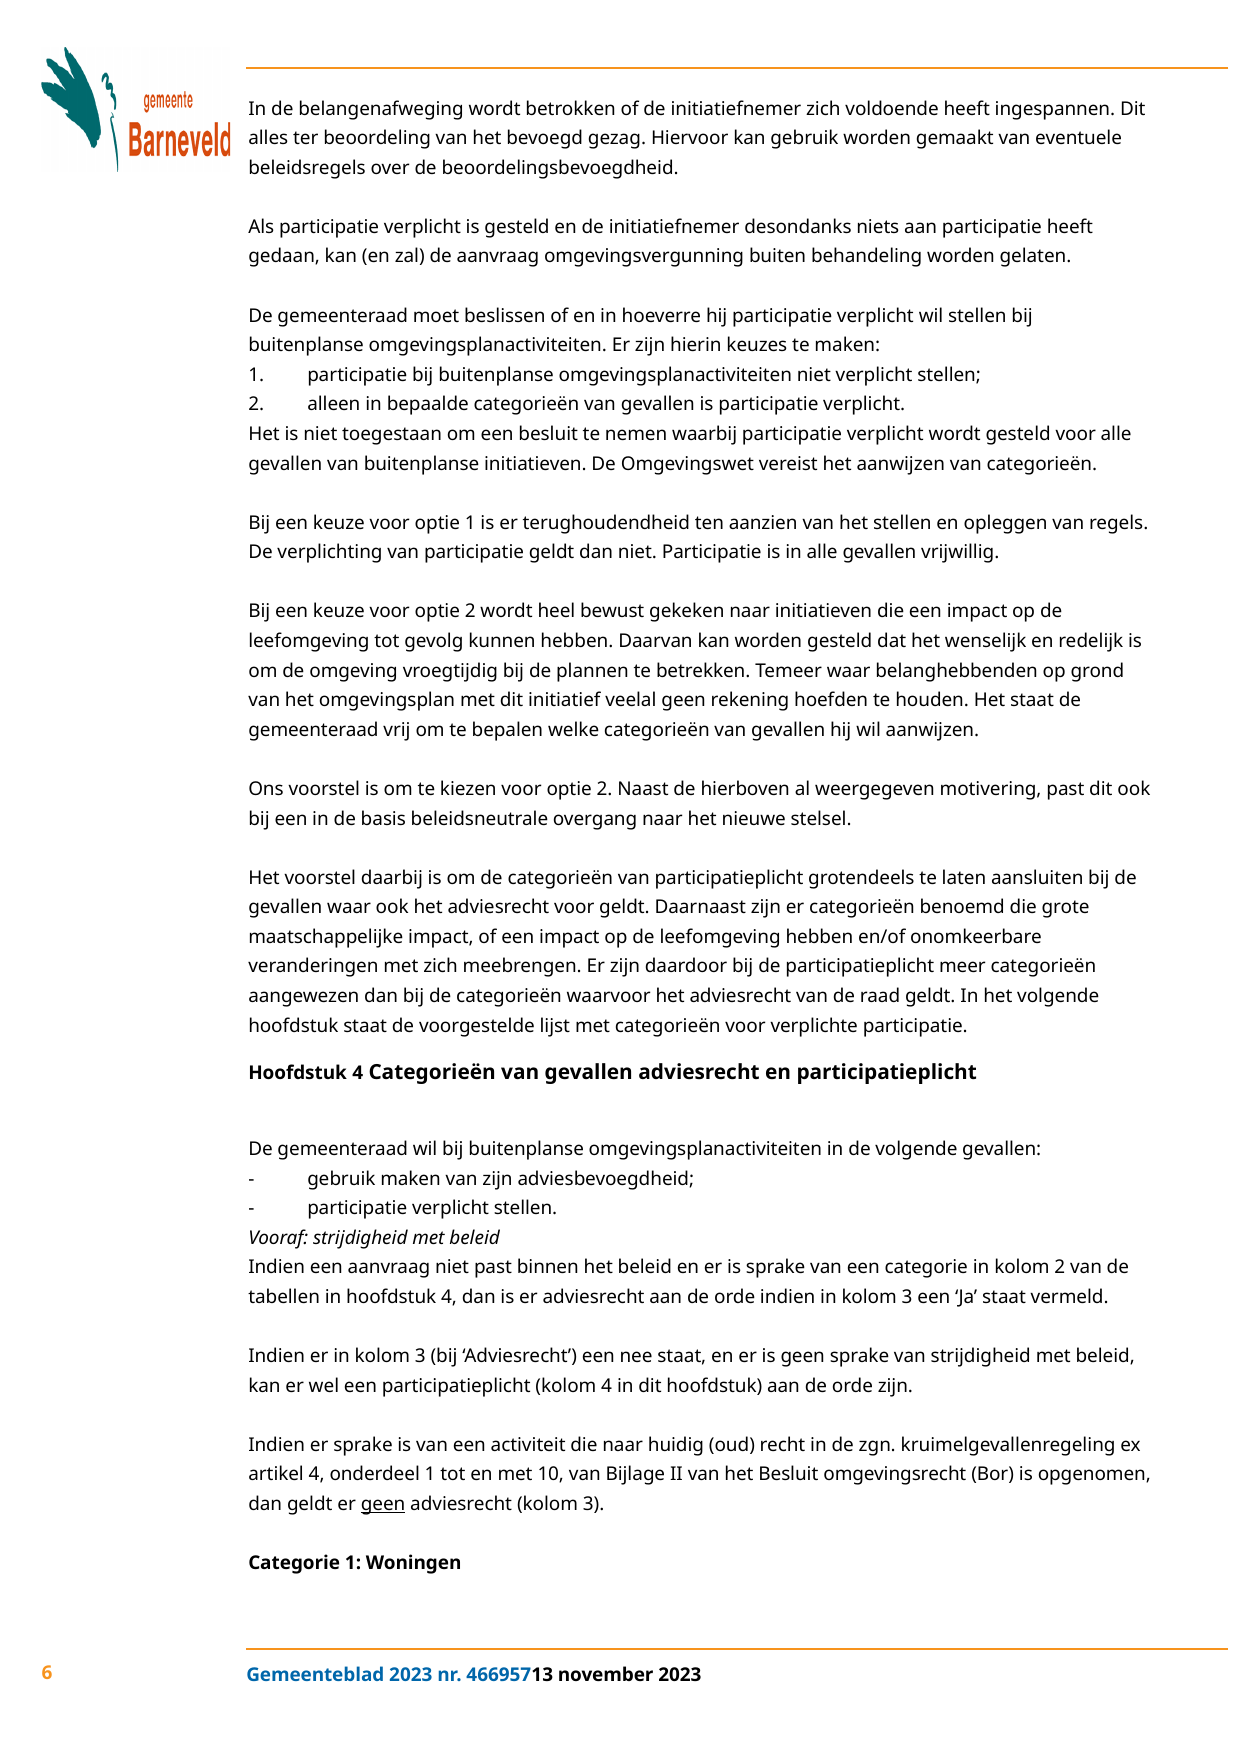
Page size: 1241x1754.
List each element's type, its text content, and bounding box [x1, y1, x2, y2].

text Categorie 1: Woningen [248, 1549, 1152, 1575]
picture [41, 47, 231, 172]
text De gemeenteraad moet beslissen of en in hoeverre hij participatie verplicht wil stellen bij buitenplanse omgevingsplanactiviteiten. Er zijn hierin keuzes te maken: [248, 302, 1152, 357]
text De gemeenteraad wil bij buitenplanse omgevingsplanactiviteiten in de volgende gevallen: [248, 1135, 1152, 1161]
text Indien een aanvraag niet past binnen het beleid en er is sprake van een categorie in kolom 2 van de tabellen in hoofdstuk 4, dan is er adviesrecht aan de orde indien in kolom 3 een ‘Ja’ staat vermeld. [248, 1253, 1152, 1309]
text Het is niet toegestaan om een besluit te nemen waarbij participatie verplicht wordt gesteld voor alle gevallen van buitenplanse initiatieven. De Omgevingswet vereist het aanwijzen van categorieën. [248, 420, 1152, 476]
text Het voorstel daarbij is om de categorieën van participatieplicht grotendeels te laten aansluiten bij de gevallen waar ook het adviesrecht voor geldt. Daarnaast zijn er categorieën benoemd die grote maatschappelijke impact, of een impact op de leefomgeving hebben en/of onomkeerbare veranderingen met zich meebrengen. Er zijn daardoor bij de participatieplicht meer categorieën aangewezen dan bij de categorieën waarvoor het adviesrecht van de raad geldt. In het volgende hoofdstuk staat de voorgestelde lijst met categorieën voor verplichte participatie. [248, 864, 1152, 1038]
list participatie bij buitenplanse omgevingsplanactiviteiten niet verplicht stellen; [248, 361, 1152, 387]
text Indien er sprake is van een activiteit die naar huidig (oud) recht in de zgn. kruimelgevallenregeling ex artikel 4, onderdeel 1 tot en met 10, van Bijlage II van het Besluit omgevingsrecht (Bor) is opgenomen, dan geldt er geen adviesrecht (kolom 3). [248, 1431, 1152, 1516]
text Bij een keuze voor optie 2 wordt heel bewust gekeken naar initiatieven die een impact op de leefomgeving tot gevolg kunnen hebben. Daarvan kan worden gesteld dat het wenselijk en redelijk is om de omgeving vroegtijdig bij de plannen te betrekken. Temeer waar belanghebbenden op grond van het omgevingsplan met dit initiatief veelal geen rekening hoefden te houden. Het staat de gemeenteraad vrij om te bepalen welke categorieën van gevallen hij wil aanwijzen. [248, 598, 1152, 742]
text Indien er in kolom 3 (bij ‘Adviesrecht’) een nee staat, en er is geen sprake van strijdigheid met beleid, kan er wel een participatieplicht (kolom 4 in dit hoofdstuk) aan de orde zijn. [248, 1342, 1152, 1398]
text Hoofdstuk 4 Categorieën van gevallen adviesrecht en participatieplicht [248, 1057, 1152, 1086]
list gebruik maken van zijn adviesbevoegdheid; [248, 1165, 1152, 1191]
text Bij een keuze voor optie 1 is er terughoudendheid ten aanzien van het stellen en opleggen van regels. De verplichting van participatie geldt dan niet. Participatie is in alle gevallen vrijwillig. [248, 509, 1152, 564]
text Als participatie verplicht is gesteld en de initiatiefnemer desondanks niets aan participatie heeft gedaan, kan (en zal) de aanvraag omgevingsvergunning buiten behandeling worden gelaten. [248, 213, 1152, 268]
text Vooraf: strijdigheid met beleid [248, 1224, 1152, 1250]
text Ons voorstel is om te kiezen voor optie 2. Naast de hierboven al weergegeven motivering, past dit ook bij een in de basis beleidsneutrale overgang naar het nieuwe stelsel. [248, 775, 1152, 831]
list alleen in bepaalde categorieën van gevallen is participatie verplicht. [248, 391, 1152, 416]
text In de belangenafweging wordt betrokken of de initiatiefnemer zich voldoende heeft ingespannen. Dit alles ter beoordeling van het bevoegd gezag. Hiervoor kan gebruik worden gemaakt van eventuele beleidsregels over de beoordelingsbevoegdheid. [248, 95, 1152, 180]
list participatie verplicht stellen. [248, 1194, 1152, 1220]
